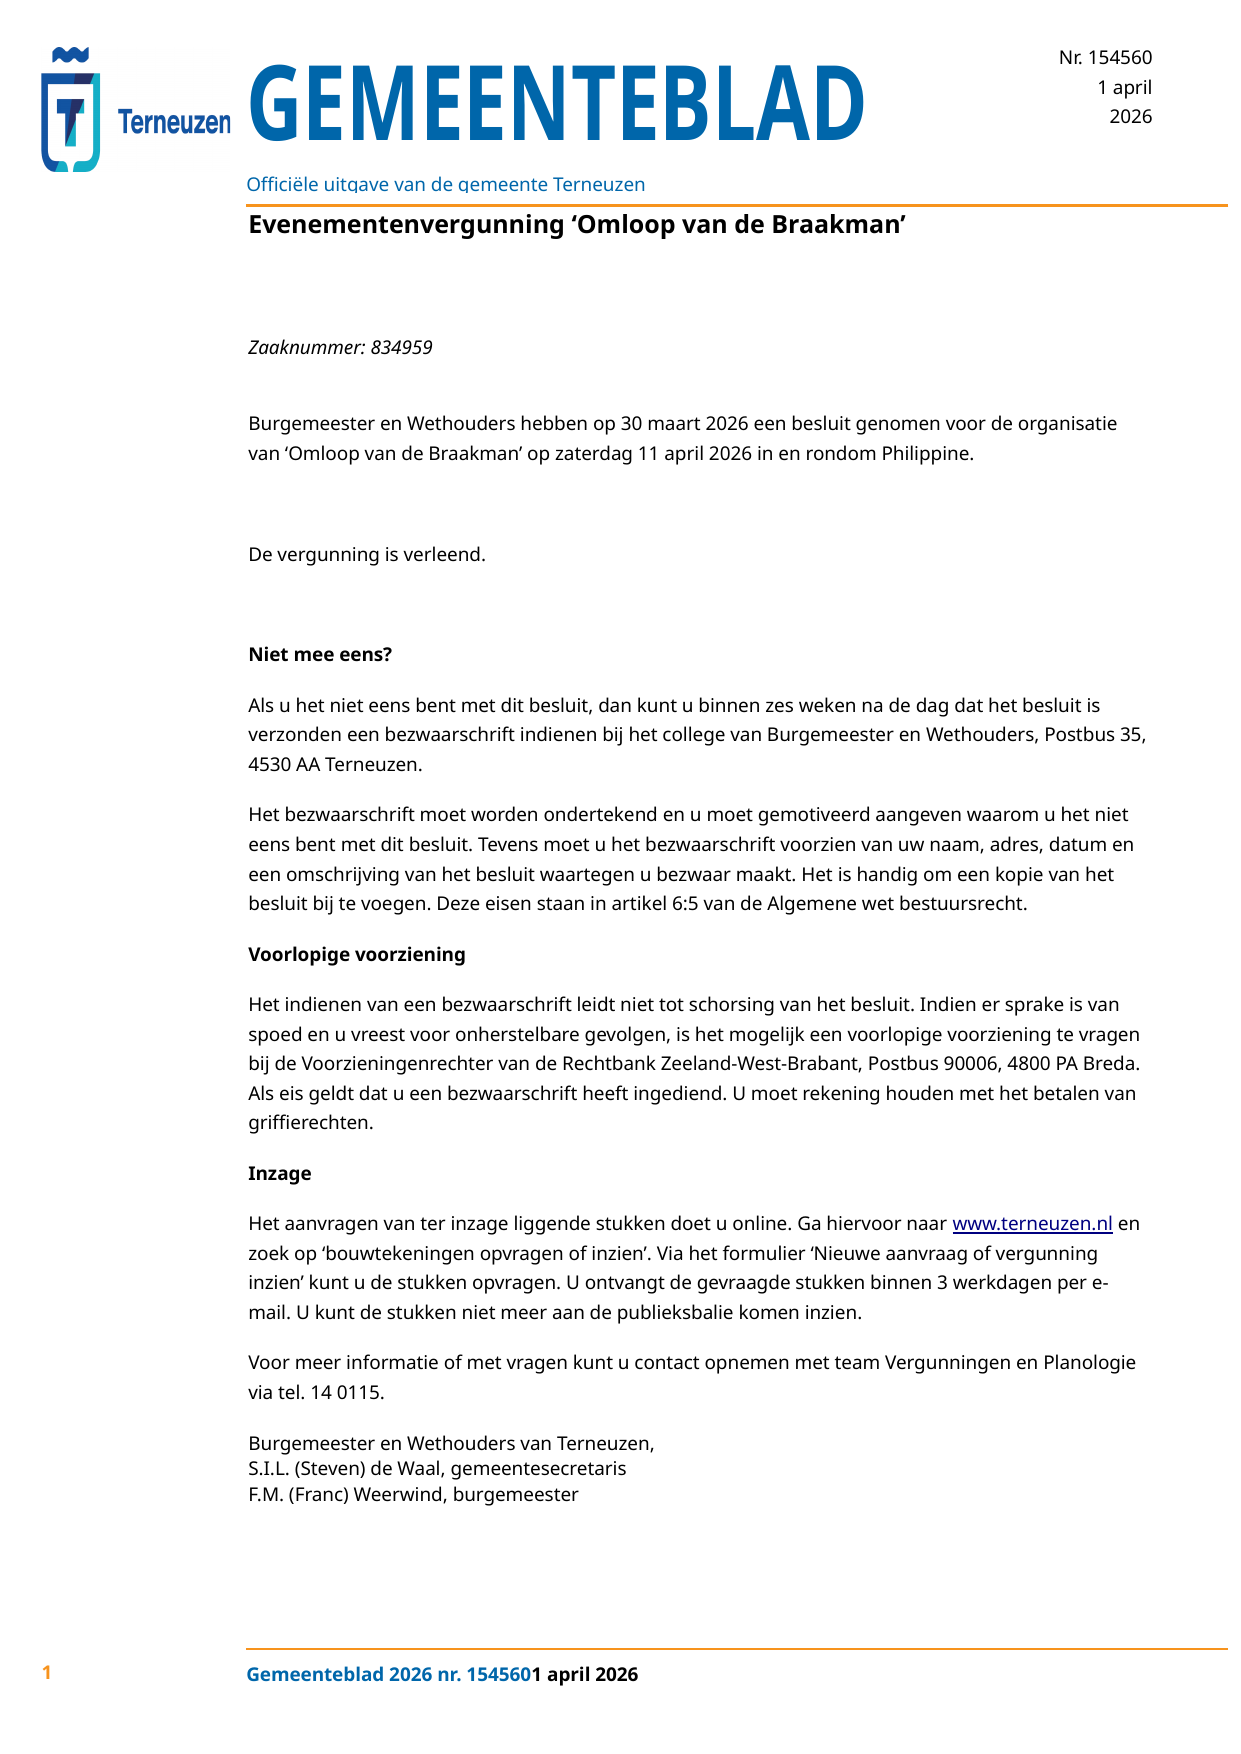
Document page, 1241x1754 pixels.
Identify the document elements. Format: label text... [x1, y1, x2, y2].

text Burgemeester en Wethouders hebben op 30 maart 2026 een besluit genomen voor de organisatie van ‘Omloop van de Braakman’ op zaterdag 11 april 2026 in en rondom Philippine. [248, 410, 1152, 466]
picture [41, 47, 231, 172]
table_cell [714, 1507, 1152, 1533]
text Evenementenvergunning ‘Omloop van de Braakman’ [248, 207, 1152, 241]
table_header Burgemeester en Wethouders van Terneuzen, [248, 1430, 1152, 1455]
text Het indienen van een bezwaarschrift leidt niet tot schorsing van het besluit. Indien er sprake is van spoed en u vreest voor onherstelbare gevolgen, is het mogelijk een voorlopige voorziening te vragen bij de Voorzieningenrechter van de Rechtbank Zeeland-West-Brabant, Postbus 90006, 4800 PA Breda. Als eis geldt dat u een bezwaarschrift heeft ingediend. U moet rekening houden met het betalen van griffierechten. [248, 991, 1152, 1135]
text Inzage [248, 1160, 1152, 1186]
text Niet mee eens? [248, 642, 1152, 667]
table_cell [714, 1455, 1152, 1481]
text Zaaknummer: 834959 [248, 334, 1152, 360]
table_cell [248, 1507, 714, 1533]
text Voorlopige voorziening [248, 941, 1152, 967]
table_cell F.M. (Franc) Weerwind, burgemeester [248, 1481, 1152, 1507]
text Het bezwaarschrift moet worden ondertekend en u moet gemotiveerd aangeven waarom u het niet eens bent met dit besluit. Tevens moet u het bezwaarschrift voorzien van uw naam, adres, datum en een omschrijving van het besluit waartegen u bezwaar maakt. Het is handig om een kopie van het besluit bij te voegen. Deze eisen staan in artikel 6:5 van de Algemene wet bestuursrecht. [248, 802, 1152, 916]
text Als u het niet eens bent met dit besluit, dan kunt u binnen zes weken na de dag dat het besluit is verzonden een bezwaarschrift indienen bij het college van Burgemeester en Wethouders, Postbus 35, 4530 AA Terneuzen. [248, 692, 1152, 777]
text Het aanvragen van ter inzage liggende stukken doet u online. Ga hiervoor naar www.terneuzen.nl en zoek op ‘bouwtekeningen opvragen of inzien’. Via het formulier ‘Nieuwe aanvraag of vergunning inzien’ kunt u de stukken opvragen. U ontvangt de gevraagde stukken binnen 3 werkdagen per e-mail. U kunt de stukken niet meer aan de publieksbalie komen inzien. [248, 1210, 1152, 1325]
text De vergunning is verleend. [248, 541, 1152, 567]
table_cell S.I.L. (Steven) de Waal, gemeentesecretaris [248, 1455, 714, 1481]
text Voor meer informatie of met vragen kunt u contact opnemen met team Vergunningen en Planologie via tel. 14 0115. [248, 1349, 1152, 1405]
